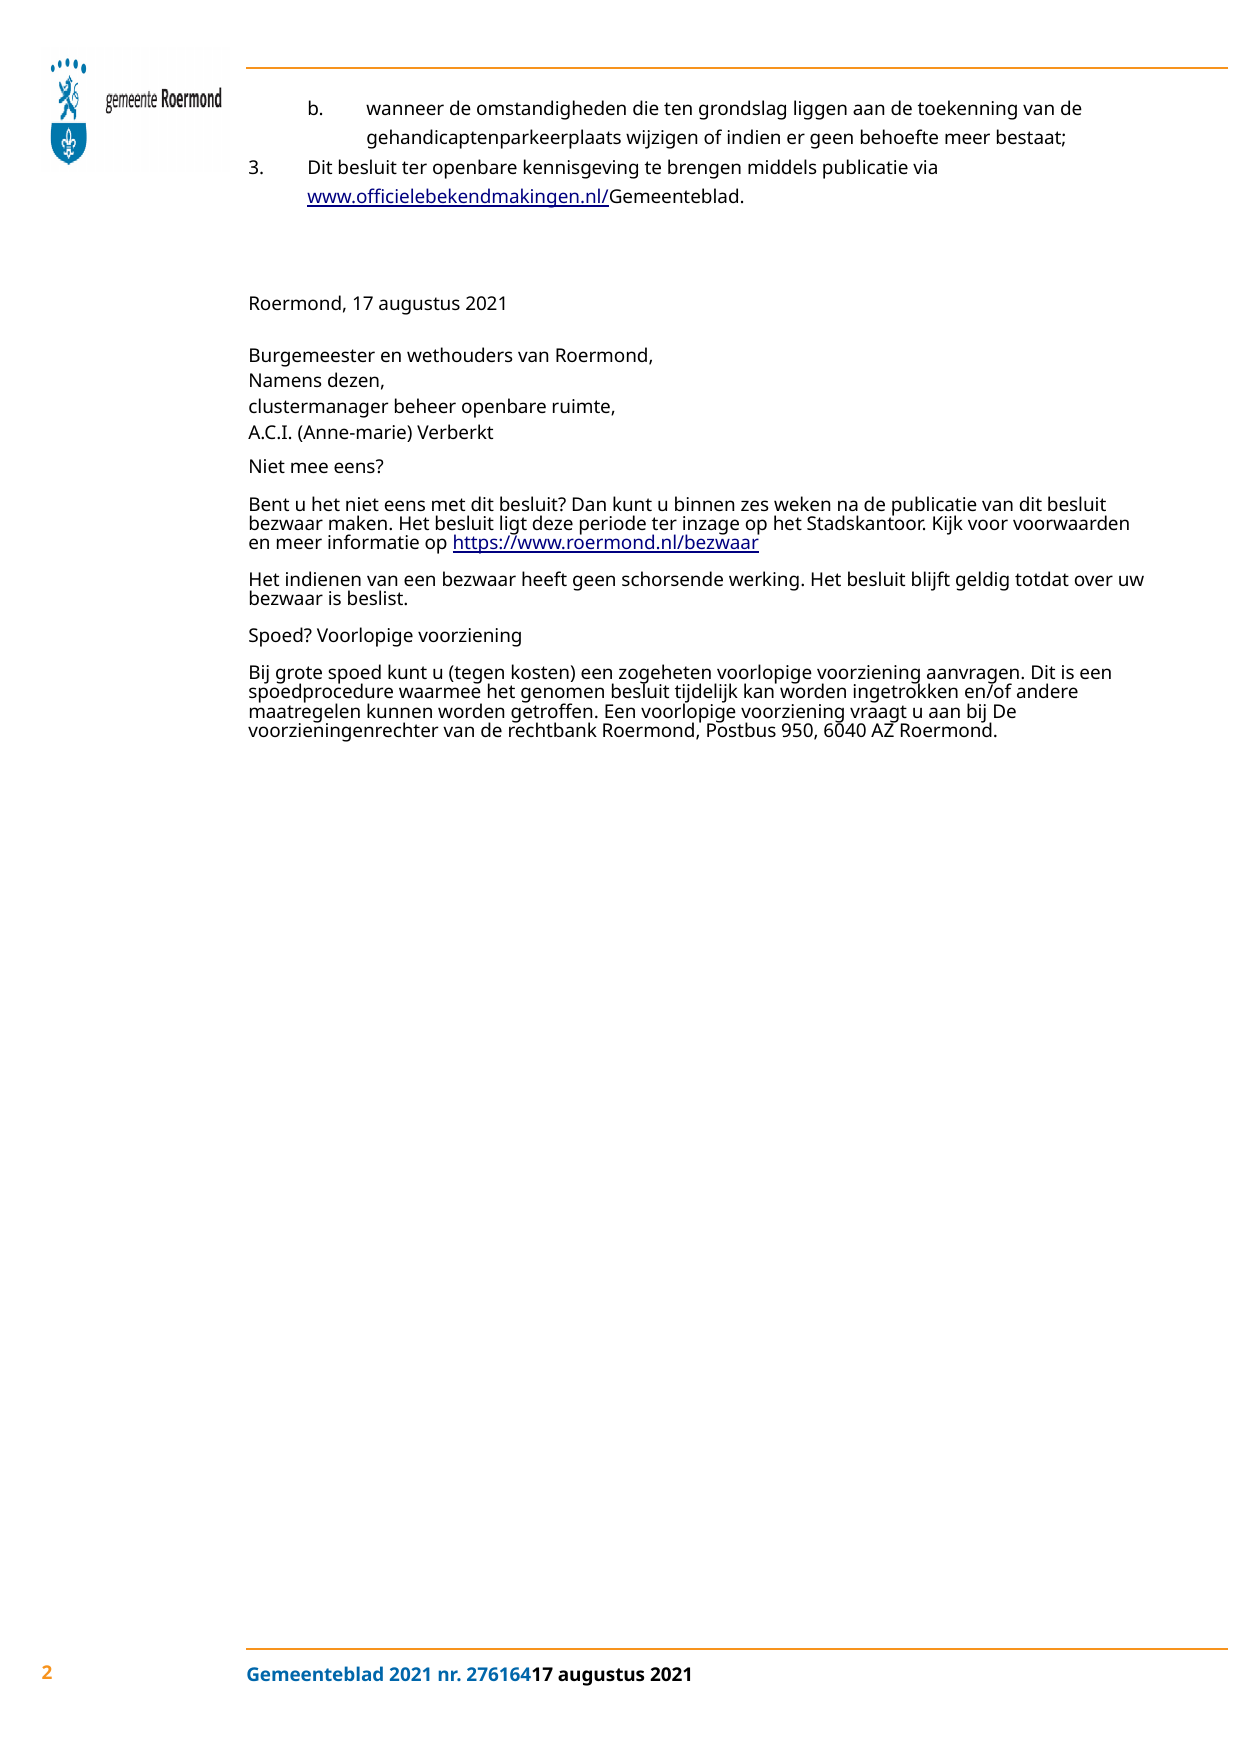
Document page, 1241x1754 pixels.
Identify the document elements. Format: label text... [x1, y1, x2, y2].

text Bij grote spoed kunt u (tegen kosten) een zogeheten voorlopige voorziening aanvragen. Dit is een spoedprocedure waarmee het genomen besluit tijdelijk kan worden ingetrokken en/of andere maatregelen kunnen worden getroffen. Een voorlopige voorziening vraagt u aan bij De voorzieningenrechter van de rechtbank Roermond, Postbus 950, 6040 AZ Roermond. [248, 664, 1152, 741]
text Burgemeester en wethouders van Roermond, [248, 342, 1152, 368]
text Spoed? Voorlopige voorziening [248, 627, 1152, 647]
picture [41, 47, 231, 172]
text Niet mee eens? [248, 458, 1152, 478]
text clustermanager beheer openbare ruimte, [248, 393, 1152, 419]
text A.C.I. (Anne-marie) Verberkt [248, 419, 1152, 445]
text Roermond, 17 augustus 2021 [248, 291, 1152, 316]
list Dit besluit ter openbare kennisgeving te brengen middels publicatie via www.officielebekendmakingen.nl/Gemeenteblad. [248, 154, 1152, 209]
text Het indienen van een bezwaar heeft geen schorsende werking. Het besluit blijft geldig totdat over uw bezwaar is beslist. [248, 571, 1152, 609]
text Bent u het niet eens met dit besluit? Dan kunt u binnen zes weken na de publicatie van dit besluit bezwaar maken. Het besluit ligt deze periode ter inzage op het Stadskantoor. Kijk voor voorwaarden en meer informatie op https://www.roermond.nl/bezwaar [248, 496, 1152, 553]
text Namens dezen, [248, 368, 1152, 393]
list wanneer de omstandigheden die ten grondslag liggen aan de toekenning van de gehandicaptenparkeerplaats wijzigen of indien er geen behoefte meer bestaat; [307, 95, 1152, 150]
